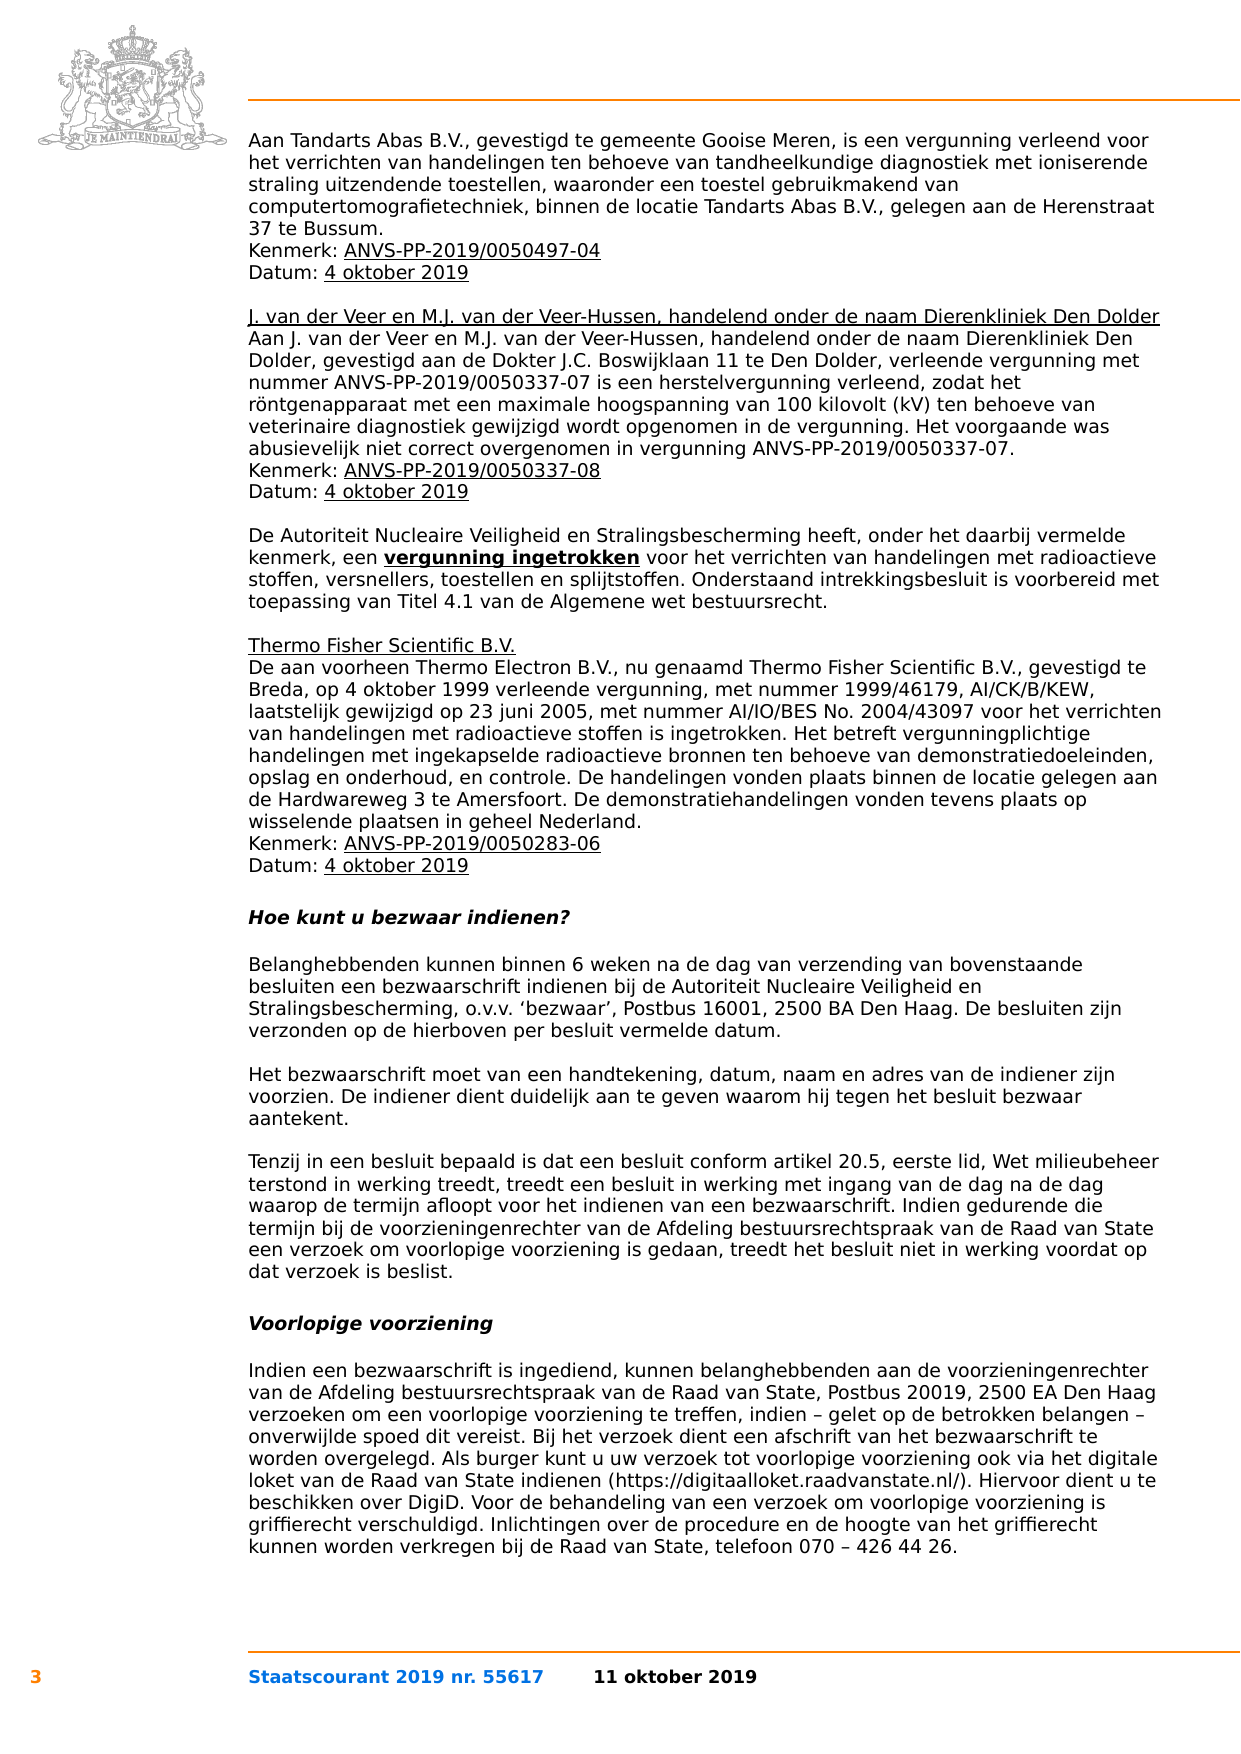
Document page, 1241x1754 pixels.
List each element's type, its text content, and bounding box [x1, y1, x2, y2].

text Belanghebbenden kunnen binnen 6 weken na de dag van verzending van bovenstaande besluiten een bezwaarschrift indienen bij de Autoriteit Nucleaire Veiligheid en Stralingsbescherming, o.v.v. ‘bezwaar’, Postbus 16001, 2500 BA Den Haag. De besluiten zijn verzonden op de hierboven per besluit vermelde datum. [248, 954, 1163, 1042]
text Datum: 4 oktober 2019 [248, 855, 1163, 877]
text Datum: 4 oktober 2019 [248, 481, 1163, 503]
text J. van der Veer en M.J. van der Veer-Hussen, handelend onder de naam Dierenkliniek Den Dolder [248, 306, 1163, 328]
picture [38, 25, 227, 150]
text De aan voorheen Thermo Electron B.V., nu genaamd Thermo Fisher Scientific B.V., gevestigd te Breda, op 4 oktober 1999 verleende vergunning, met nummer 1999/46179, AI/CK/B/KEW, laatstelijk gewijzigd op 23 juni 2005, met nummer AI/IO/BES No. 2004/43097 voor het verrichten van handelingen met radioactieve stoffen is ingetrokken. Het betreft vergunningplichtige handelingen met ingekapselde radioactieve bronnen ten behoeve van demonstratiedoeleinden, opslag en onderhoud, en controle. De handelingen vonden plaats binnen de locatie gelegen aan de Hardwareweg 3 te Amersfoort. De demonstratiehandelingen vonden tevens plaats op wisselende plaatsen in geheel Nederland. [248, 657, 1163, 833]
text Kenmerk: ANVS-PP-2019/0050497-04 [248, 240, 1163, 262]
text Kenmerk: ANVS-PP-2019/0050283-06 [248, 833, 1163, 855]
text Kenmerk: ANVS-PP-2019/0050337-08 [248, 459, 1163, 481]
text Tenzij in een besluit bepaald is dat een besluit conform artikel 20.5, eerste lid, Wet milieubeheer terstond in werking treedt, treedt een besluit in werking met ingang van de dag na de dag waarop de termijn afloopt voor het indienen van een bezwaarschrift. Indien gedurende die termijn bij de voorzieningenrechter van de Afdeling bestuursrechtspraak van de Raad van State een verzoek om voorlopige voorziening is gedaan, treedt het besluit niet in werking voordat op dat verzoek is beslist. [248, 1151, 1163, 1283]
text De Autoriteit Nucleaire Veiligheid en Stralingsbescherming heeft, onder het daarbij vermelde kenmerk, een vergunning ingetrokken voor het verrichten van handelingen met radioactieve stoffen, versnellers, toestellen en splijtstoffen. Onderstaand intrekkingsbesluit is voorbereid met toepassing van Titel 4.1 van de Algemene wet bestuursrecht. [248, 525, 1163, 613]
text Aan Tandarts Abas B.V., gevestigd te gemeente Gooise Meren, is een vergunning verleend voor het verrichten van handelingen ten behoeve van tandheelkundige diagnostiek met ioniserende straling uitzendende toestellen, waaronder een toestel gebruikmakend van computertomografietechniek, binnen de locatie Tandarts Abas B.V., gelegen aan de Herenstraat 37 te Bussum. [248, 130, 1163, 240]
text Datum: 4 oktober 2019 [248, 262, 1163, 284]
subtitle Hoe kunt u bezwaar indienen? [248, 907, 1163, 929]
text Thermo Fisher Scientific B.V. [248, 635, 1163, 657]
text Aan J. van der Veer en M.J. van der Veer-Hussen, handelend onder de naam Dierenkliniek Den Dolder, gevestigd aan de Dokter J.C. Boswijklaan 11 te Den Dolder, verleende vergunning met nummer ANVS-PP-2019/0050337-07 is een herstelvergunning verleend, zodat het röntgenapparaat met een maximale hoogspanning van 100 kilovolt (kV) ten behoeve van veterinaire diagnostiek gewijzigd wordt opgenomen in de vergunning. Het voorgaande was abusievelijk niet correct overgenomen in vergunning ANVS-PP-2019/0050337-07. [248, 328, 1163, 459]
subtitle Voorlopige voorziening [248, 1313, 1163, 1335]
text Indien een bezwaarschrift is ingediend, kunnen belanghebbenden aan de voorzieningenrechter van de Afdeling bestuursrechtspraak van de Raad van State, Postbus 20019, 2500 EA Den Haag verzoeken om een voorlopige voorziening te treffen, indien – gelet op de betrokken belangen – onverwijlde spoed dit vereist. Bij het verzoek dient een afschrift van het bezwaarschrift te worden overgelegd. Als burger kunt u uw verzoek tot voorlopige voorziening ook via het digitale loket van de Raad van State indienen (https://digitaalloket.raadvanstate.nl/). Hiervoor dient u te beschikken over DigiD. Voor de behandeling van een verzoek om voorlopige voorziening is griffierecht verschuldigd. Inlichtingen over de procedure en de hoogte van het griffierecht kunnen worden verkregen bij de Raad van State, telefoon 070 – 426 44 26. [248, 1360, 1163, 1558]
text Het bezwaarschrift moet van een handtekening, datum, naam en adres van de indiener zijn voorzien. De indiener dient duidelijk aan te geven waarom hij tegen het besluit bezwaar aantekent. [248, 1064, 1163, 1129]
